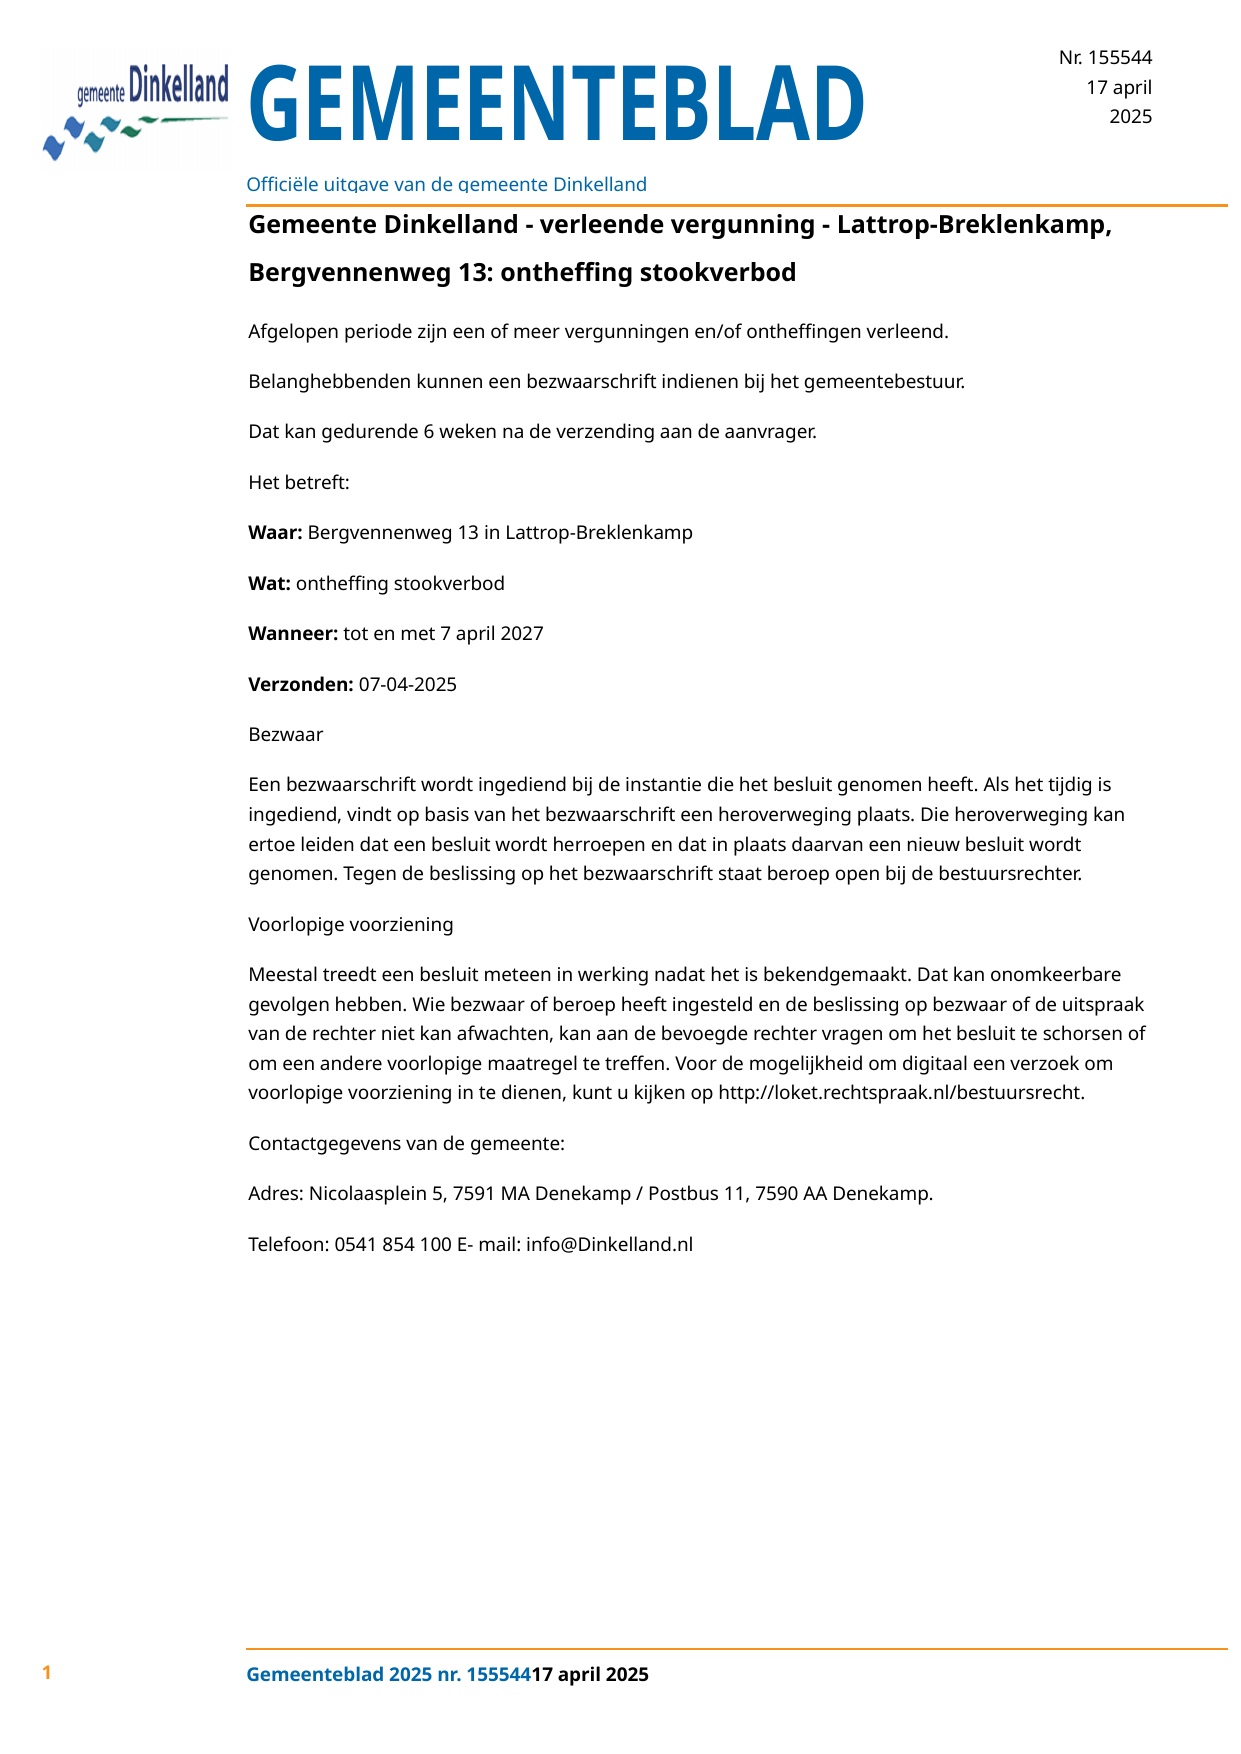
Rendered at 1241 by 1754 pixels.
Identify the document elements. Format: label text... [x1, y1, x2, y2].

text Afgelopen periode zijn een of meer vergunningen en/of ontheffingen verleend. [248, 318, 1152, 344]
text Bezwaar [248, 721, 1152, 747]
text Voorlopige voorziening [248, 911, 1152, 937]
text Contactgegevens van de gemeente: [248, 1130, 1152, 1156]
text Meestal treedt een besluit meteen in werking nadat het is bekendgemaakt. Dat kan onomkeerbare gevolgen hebben. Wie bezwaar of beroep heeft ingesteld en de beslissing op bezwaar of de uitspraak van de rechter niet kan afwachten, kan aan de bevoegde rechter vragen om het besluit te schorsen of om een andere voorlopige maatregel te treffen. Voor de mogelijkheid om digitaal een verzoek om voorlopige voorziening in te dienen, kunt u kijken op http://loket.rechtspraak.nl/bestuursrecht. [248, 961, 1152, 1105]
text Wat: ontheffing stookverbod [248, 570, 1152, 596]
text Waar: Bergvennenweg 13 in Lattrop-Breklenkamp [248, 519, 1152, 545]
text Dat kan gedurende 6 weken na de verzending aan de aanvrager. [248, 419, 1152, 444]
text Een bezwaarschrift wordt ingediend bij de instantie die het besluit genomen heeft. Als het tijdig is ingediend, vindt op basis van het bezwaarschrift een heroverweging plaats. Die heroverweging kan ertoe leiden dat een besluit wordt herroepen en dat in plaats daarvan een nieuw besluit wordt genomen. Tegen de beslissing op het bezwaarschrift staat beroep open bij de bestuursrechter. [248, 772, 1152, 886]
text Gemeente Dinkelland - verleende vergunning - Lattrop-Breklenkamp, Bergvennenweg 13: ontheffing stookverbod [248, 207, 1152, 288]
text Verzonden: 07-04-2025 [248, 671, 1152, 697]
text Belanghebbenden kunnen een bezwaarschrift indienen bij het gemeentebestuur. [248, 368, 1152, 394]
text Het betreft: [248, 469, 1152, 495]
picture [41, 47, 231, 172]
text Wanneer: tot en met 7 april 2027 [248, 620, 1152, 646]
text Telefoon: 0541 854 100 E- mail: info@Dinkelland.nl [248, 1231, 1152, 1257]
text Adres: Nicolaasplein 5, 7591 MA Denekamp / Postbus 11, 7590 AA Denekamp. [248, 1180, 1152, 1206]
